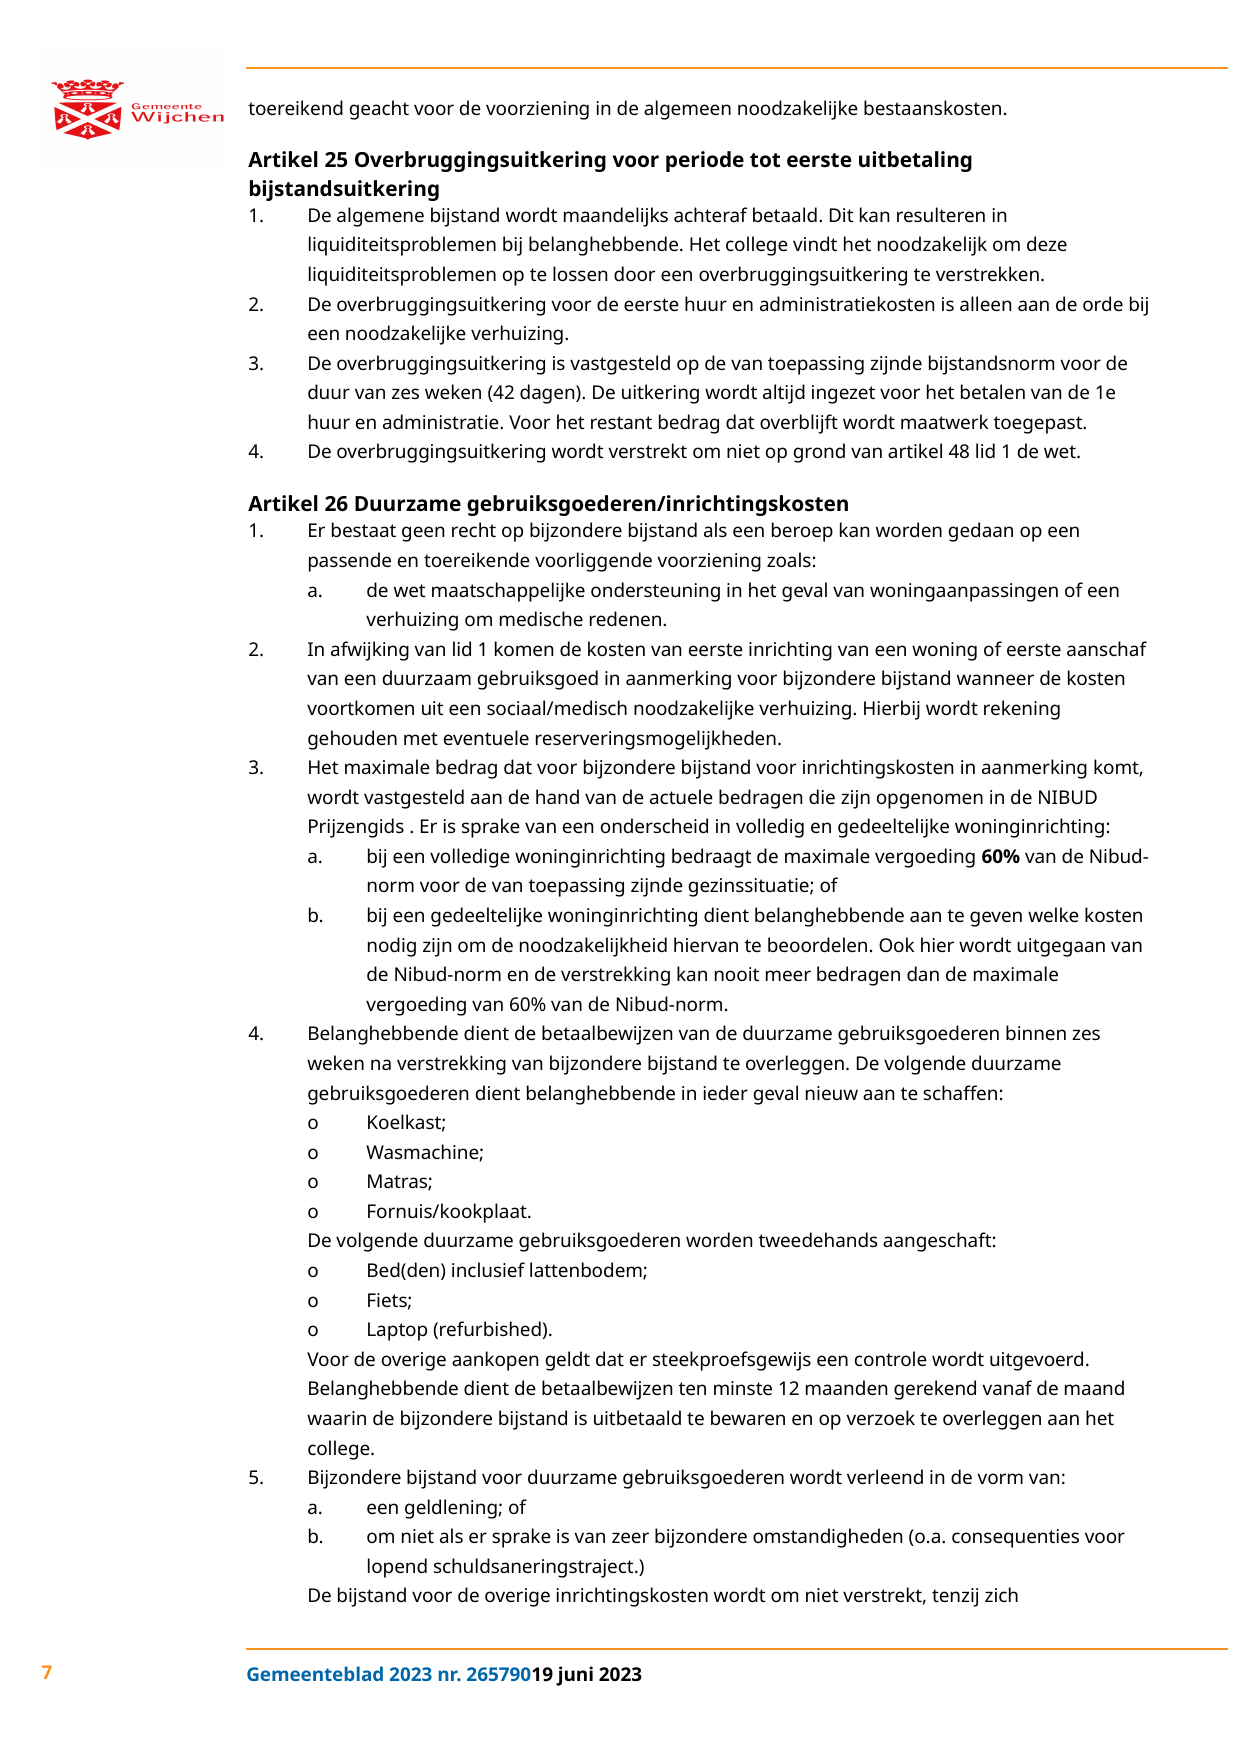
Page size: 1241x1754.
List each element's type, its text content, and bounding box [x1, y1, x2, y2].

list om niet als er sprake is van zeer bijzondere omstandigheden (o.a. consequenties voor lopend schuldsaneringstraject.) [307, 1523, 1152, 1579]
list Laptop (refurbished). [307, 1316, 1152, 1342]
list bij een volledige woninginrichting bedraagt de maximale vergoeding 60% van de Nibud-norm voor de van toepassing zijnde gezinssituatie; of [307, 843, 1152, 898]
list Fiets; [307, 1287, 1152, 1312]
list Matras; [307, 1168, 1152, 1194]
list Koelkast; [307, 1109, 1152, 1135]
text Artikel 25 Overbruggingsuitkering voor periode tot eerste uitbetaling bijstandsuitkering [248, 145, 1152, 202]
list Bed(den) inclusief lattenbodem; [307, 1257, 1152, 1283]
picture [41, 47, 231, 172]
list de wet maatschappelijke ondersteuning in het geval van woningaanpassingen of een verhuizing om medische redenen. [307, 577, 1152, 632]
list bij een gedeeltelijke woninginrichting dient belanghebbende aan te geven welke kosten nodig zijn om de noodzakelijkheid hiervan te beoordelen. Ook hier wordt uitgegaan van de Nibud-norm en de verstrekking kan nooit meer bedragen dan de maximale vergoeding van 60% van de Nibud-norm. [307, 902, 1152, 1017]
list Wasmachine; [307, 1139, 1152, 1164]
list Er bestaat geen recht op bijzondere bijstand als een beroep kan worden gedaan op een passende en toereikende voorliggende voorziening zoals: [248, 518, 1152, 573]
list Voor de overige aankopen geldt dat er steekproefsgewijs een controle wordt uitgevoerd. Belanghebbende dient de betaalbewijzen ten minste 12 maanden gerekend vanaf de maand waarin de bijzondere bijstand is uitbetaald te bewaren en op verzoek te overleggen aan het college. [248, 1346, 1152, 1460]
list De overbruggingsuitkering voor de eerste huur en administratiekosten is alleen aan de orde bij een noodzakelijke verhuizing. [248, 291, 1152, 346]
list In afwijking van lid 1 komen de kosten van eerste inrichting van een woning of eerste aanschaf van een duurzaam gebruiksgoed in aanmerking voor bijzondere bijstand wanneer de kosten voortkomen uit een sociaal/medisch noodzakelijke verhuizing. Hierbij wordt rekening gehouden met eventuele reserveringsmogelijkheden. [248, 636, 1152, 750]
list Fornuis/kookplaat. [307, 1198, 1152, 1224]
list De bijstand voor de overige inrichtingskosten wordt om niet verstrekt, tenzij zich [248, 1583, 1152, 1608]
list Bijzondere bijstand voor duurzame gebruiksgoederen wordt verleend in de vorm van: [248, 1464, 1152, 1490]
text Artikel 26 Duurzame gebruiksgoederen/inrichtingskosten [248, 489, 1152, 518]
text toereikend geacht voor de voorziening in de algemeen noodzakelijke bestaanskosten. [248, 95, 1152, 121]
list De algemene bijstand wordt maandelijks achteraf betaald. Dit kan resulteren in liquiditeitsproblemen bij belanghebbende. Het college vindt het noodzakelijk om deze liquiditeitsproblemen op te lossen door een overbruggingsuitkering te verstrekken. [248, 202, 1152, 287]
list Het maximale bedrag dat voor bijzondere bijstand voor inrichtingskosten in aanmerking komt, wordt vastgesteld aan de hand van de actuele bedragen die zijn opgenomen in de NIBUD Prijzengids . Er is sprake van een onderscheid in volledig en gedeeltelijke woninginrichting: [248, 754, 1152, 839]
list Belanghebbende dient de betaalbewijzen van de duurzame gebruiksgoederen binnen zes weken na verstrekking van bijzondere bijstand te overleggen. De volgende duurzame gebruiksgoederen dient belanghebbende in ieder geval nieuw aan te schaffen: [248, 1021, 1152, 1105]
list De overbruggingsuitkering wordt verstrekt om niet op grond van artikel 48 lid 1 de wet. [248, 439, 1152, 464]
list De volgende duurzame gebruiksgoederen worden tweedehands aangeschaft: [248, 1228, 1152, 1253]
list een geldlening; of [307, 1494, 1152, 1519]
list De overbruggingsuitkering is vastgesteld op de van toepassing zijnde bijstandsnorm voor de duur van zes weken (42 dagen). De uitkering wordt altijd ingezet voor het betalen van de 1e huur en administratie. Voor het restant bedrag dat overblijft wordt maatwerk toegepast. [248, 350, 1152, 435]
